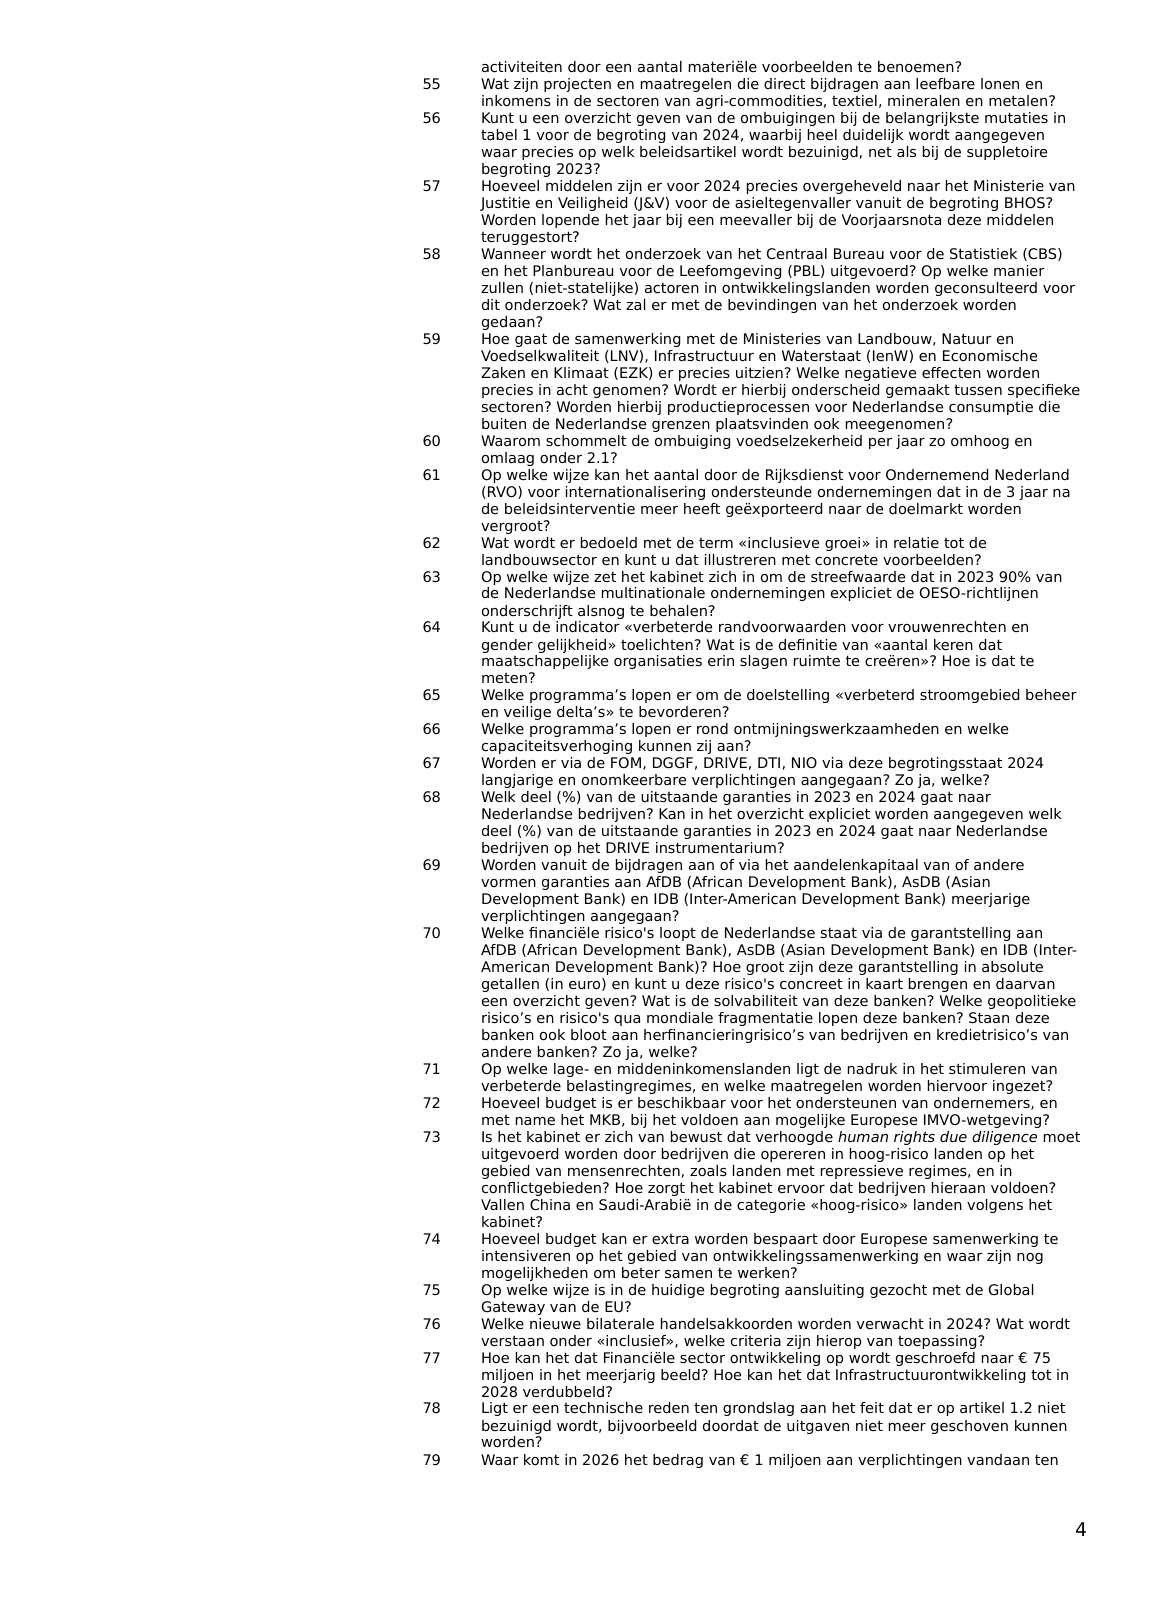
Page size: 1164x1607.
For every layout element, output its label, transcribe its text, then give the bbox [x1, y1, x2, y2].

table_cell Welke nieuwe bilaterale handelsakkoorden worden verwacht in 2024? Wat wordt verstaan onder «inclusief», welke criteria zijn hierop van toepassing? [475, 1316, 1087, 1349]
table_cell Op welke wijze is in de huidige begroting aansluiting gezocht met de Global Gateway van de EU? [475, 1282, 1087, 1316]
table_cell Op welke lage- en middeninkomenslanden ligt de nadruk in het stimuleren van verbeterde belastingregimes, en welke maatregelen worden hiervoor ingezet? [475, 1061, 1087, 1095]
table_cell Welke programma’s lopen er om de doelstelling «verbeterd stroomgebied beheer en veilige delta’s» te bevorderen? [475, 687, 1087, 721]
table_cell Hoeveel budget is er beschikbaar voor het ondersteunen van ondernemers, en met name het MKB, bij het voldoen aan mogelijke Europese IMVO-wetgeving? [475, 1095, 1087, 1129]
table_cell Kunt u een overzicht geven van de ombuigingen bij de belangrijkste mutaties in tabel 1 voor de begroting van 2024, waarbij heel duidelijk wordt aangegeven waar precies op welk beleidsartikel wordt bezuinigd, net als bij de suppletoire begroting 2023? [475, 110, 1087, 178]
table_cell Wat wordt er bedoeld met de term «inclusieve groei» in relatie tot de landbouwsector en kunt u dat illustreren met concrete voorbeelden? [475, 535, 1087, 568]
table_cell 64 [422, 619, 475, 687]
table_cell 69 [422, 857, 475, 925]
table_cell Wanneer wordt het onderzoek van het Centraal Bureau voor de Statistiek (CBS) en het Planbureau voor de Leefomgeving (PBL) uitgevoerd? Op welke manier zullen (niet-statelijke) actoren in ontwikkelingslanden worden geconsulteerd voor dit onderzoek? Wat zal er met de bevindingen van het onderzoek worden gedaan? [475, 246, 1087, 331]
table_cell Wat zijn projecten en maatregelen die direct bijdragen aan leefbare lonen en inkomens in de sectoren van agri-commodities, textiel, mineralen en metalen? [475, 76, 1087, 110]
table_cell 76 [422, 1316, 475, 1349]
table_cell 66 [422, 721, 475, 755]
table_cell Op welke wijze zet het kabinet zich in om de streefwaarde dat in 2023 90% van de Nederlandse multinationale ondernemingen expliciet de OESO-richtlijnen onderschrijft alsnog te behalen? [475, 569, 1087, 619]
table_cell 57 [422, 178, 475, 246]
table_cell 73 [422, 1129, 475, 1231]
table_cell 62 [422, 535, 475, 568]
table_cell 79 [422, 1451, 475, 1468]
table_cell 63 [422, 569, 475, 619]
table_cell 75 [422, 1282, 475, 1316]
table_cell Hoeveel budget kan er extra worden bespaart door Europese samenwerking te intensiveren op het gebied van ontwikkelingssamenwerking en waar zijn nog mogelijkheden om beter samen te werken? [475, 1231, 1087, 1282]
table_cell Welke financiële risico's loopt de Nederlandse staat via de garantstelling aan AfDB (African Development Bank), AsDB (Asian Development Bank) en IDB (Inter-American Development Bank)? Hoe groot zijn deze garantstelling in absolute getallen (in euro) en kunt u deze risico's concreet in kaart brengen en daarvan een overzicht geven? Wat is de solvabiliteit van deze banken? Welke geopolitieke risico’s en risico's qua mondiale fragmentatie lopen deze banken? Staan deze banken ook bloot aan herfinancieringrisico’s van bedrijven en kredietrisico’s van andere banken? Zo ja, welke? [475, 925, 1087, 1061]
table_cell Waarom schommelt de ombuiging voedselzekerheid per jaar zo omhoog en omlaag onder 2.1? [475, 433, 1087, 467]
table_cell Welke programma’s lopen er rond ontmijningswerkzaamheden en welke capaciteitsverhoging kunnen zij aan? [475, 721, 1087, 755]
table_cell 65 [422, 687, 475, 721]
table_cell 78 [422, 1400, 475, 1451]
table_cell [422, 59, 475, 76]
table_cell Welk deel (%) van de uitstaande garanties in 2023 en 2024 gaat naar Nederlandse bedrijven? Kan in het overzicht expliciet worden aangegeven welk deel (%) van de uitstaande garanties in 2023 en 2024 gaat naar Nederlandse bedrijven op het DRIVE instrumentarium? [475, 789, 1087, 857]
table_cell 71 [422, 1061, 475, 1095]
table_cell 61 [422, 467, 475, 534]
table_cell activiteiten door een aantal materiële voorbeelden te benoemen? [475, 59, 1087, 76]
table_cell 74 [422, 1231, 475, 1282]
table_cell Worden er via de FOM, DGGF, DRIVE, DTI, NIO via deze begrotingsstaat 2024 langjarige en onomkeerbare verplichtingen aangegaan? Zo ja, welke? [475, 755, 1087, 789]
table_cell Hoe kan het dat Financiële sector ontwikkeling op wordt geschroefd naar € 75 miljoen in het meerjarig beeld? Hoe kan het dat Infrastructuurontwikkeling tot in 2028 verdubbeld? [475, 1350, 1087, 1400]
table_cell 58 [422, 246, 475, 331]
table_cell 60 [422, 433, 475, 467]
table_cell Is het kabinet er zich van bewust dat verhoogde human rights due diligence moet uitgevoerd worden door bedrijven die opereren in hoog-risico landen op het gebied van mensenrechten, zoals landen met repressieve regimes, en in conflictgebieden? Hoe zorgt het kabinet ervoor dat bedrijven hieraan voldoen? Vallen China en Saudi-Arabië in de categorie «hoog-risico» landen volgens het kabinet? [475, 1129, 1087, 1231]
table_cell Op welke wijze kan het aantal door de Rijksdienst voor Ondernemend Nederland (RVO) voor internationalisering ondersteunde ondernemingen dat in de 3 jaar na de beleidsinterventie meer heeft geëxporteerd naar de doelmarkt worden vergroot? [475, 467, 1087, 534]
table_cell 67 [422, 755, 475, 789]
table_cell Hoe gaat de samenwerking met de Ministeries van Landbouw, Natuur en Voedselkwaliteit (LNV), Infrastructuur en Waterstaat (IenW) en Economische Zaken en Klimaat (EZK) er precies uitzien? Welke negatieve effecten worden precies in acht genomen? Wordt er hierbij onderscheid gemaakt tussen specifieke sectoren? Worden hierbij productieprocessen voor Nederlandse consumptie die buiten de Nederlandse grenzen plaatsvinden ook meegenomen? [475, 331, 1087, 433]
table_cell Kunt u de indicator «verbeterde randvoorwaarden voor vrouwenrechten en gender gelijkheid» toelichten? Wat is de definitie van «aantal keren dat maatschappelijke organisaties erin slagen ruimte te creëren»? Hoe is dat te meten? [475, 619, 1087, 687]
table_cell 56 [422, 110, 475, 178]
table_cell Hoeveel middelen zijn er voor 2024 precies overgeheveld naar het Ministerie van Justitie en Veiligheid (J&V) voor de asieltegenvaller vanuit de begroting BHOS? Worden lopende het jaar bij een meevaller bij de Voorjaarsnota deze middelen teruggestort? [475, 178, 1087, 246]
table_cell 70 [422, 925, 475, 1061]
table_cell 68 [422, 789, 475, 857]
table_cell Worden vanuit de bijdragen aan of via het aandelenkapitaal van of andere vormen garanties aan AfDB (African Development Bank), AsDB (Asian Development Bank) en IDB (Inter-American Development Bank) meerjarige verplichtingen aangegaan? [475, 857, 1087, 925]
table_cell Ligt er een technische reden ten grondslag aan het feit dat er op artikel 1.2 niet bezuinigd wordt, bijvoorbeeld doordat de uitgaven niet meer geschoven kunnen worden? [475, 1400, 1087, 1451]
table_cell 55 [422, 76, 475, 110]
table_cell 72 [422, 1095, 475, 1129]
table_cell Waar komt in 2026 het bedrag van € 1 miljoen aan verplichtingen vandaan ten [475, 1451, 1087, 1468]
table_cell 59 [422, 331, 475, 433]
table_cell 77 [422, 1350, 475, 1400]
